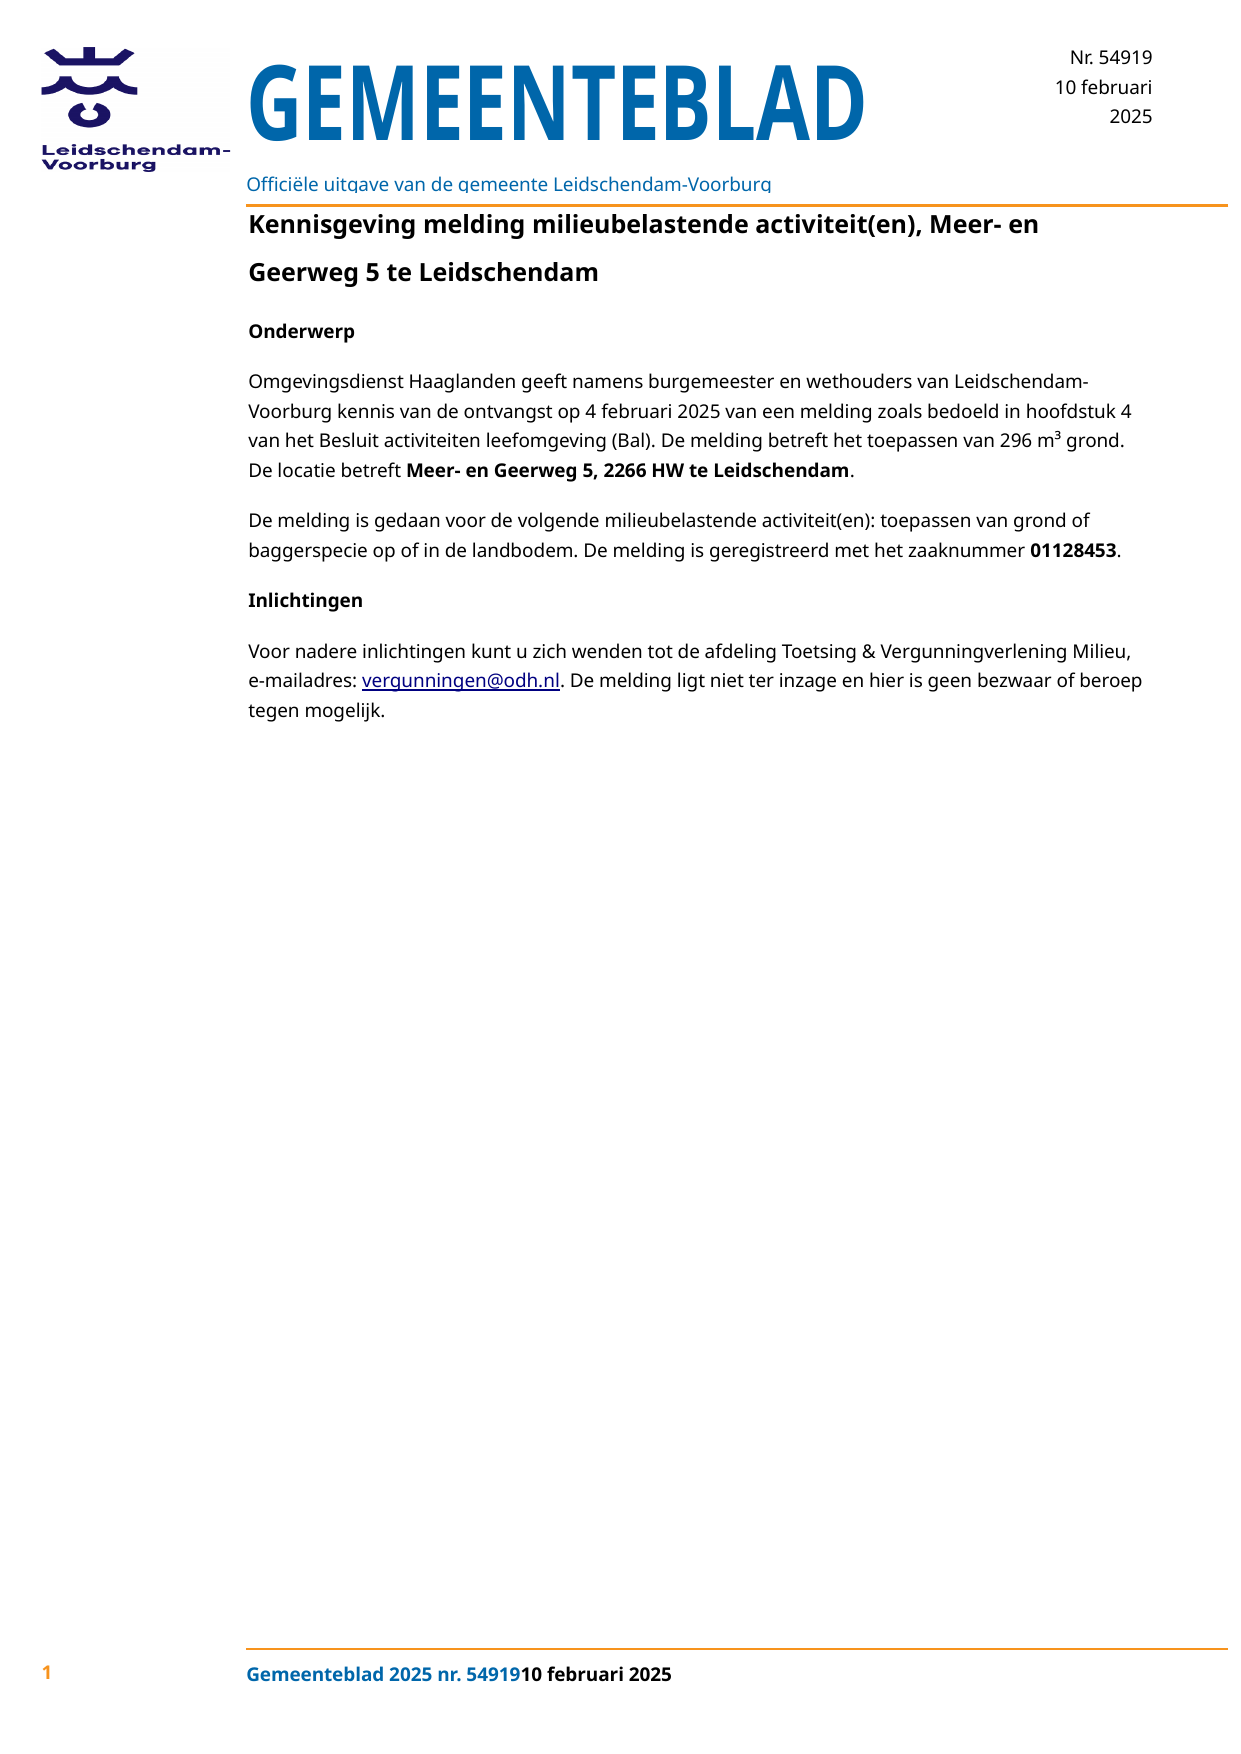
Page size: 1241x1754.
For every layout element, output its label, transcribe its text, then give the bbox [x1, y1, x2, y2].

text Inlichtingen [248, 587, 1152, 613]
text Onderwerp [248, 318, 1152, 344]
text Omgevingsdienst Haaglanden geeft namens burgemeester en wethouders van Leidschendam-Voorburg kennis van de ontvangst op 4 februari 2025 van een melding zoals bedoeld in hoofdstuk 4 van het Besluit activiteiten leefomgeving (Bal). De melding betreft het toepassen van 296 m³ grond. De locatie betreft Meer- en Geerweg 5, 2266 HW te Leidschendam. [248, 368, 1152, 483]
picture [41, 47, 231, 172]
text Voor nadere inlichtingen kunt u zich wenden tot de afdeling Toetsing & Vergunningverlening Milieu, e-mailadres: vergunningen@odh.nl. De melding ligt niet ter inzage en hier is geen bezwaar of beroep tegen mogelijk. [248, 638, 1152, 723]
text De melding is gedaan voor de volgende milieubelastende activiteit(en): toepassen van grond of baggerspecie op of in de landbodem. De melding is geregistreerd met het zaaknummer 01128453. [248, 507, 1152, 563]
text Kennisgeving melding milieubelastende activiteit(en), Meer- en Geerweg 5 te Leidschendam [248, 207, 1152, 288]
